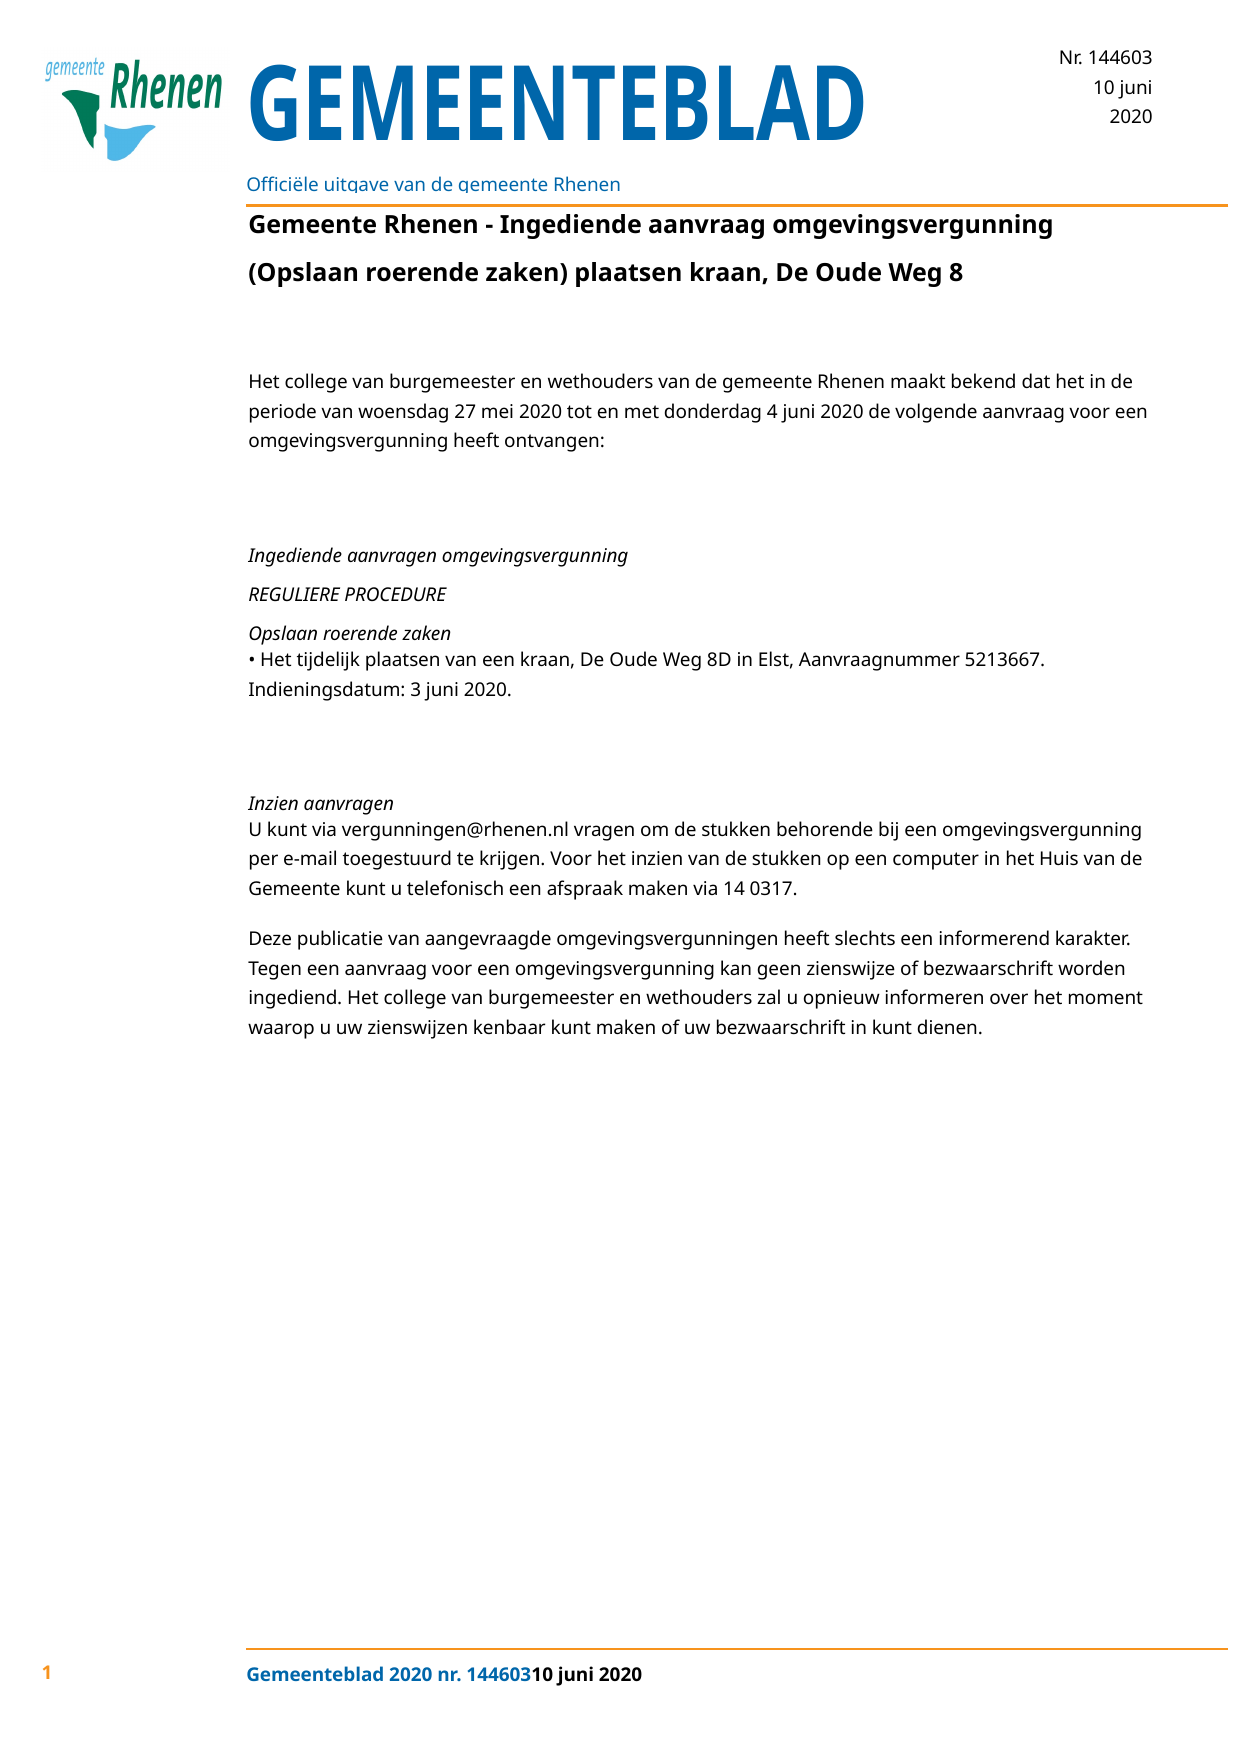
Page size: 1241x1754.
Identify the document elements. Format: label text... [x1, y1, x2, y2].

text Ingediende aanvragen omgevingsvergunning [248, 542, 1152, 568]
text • Het tijdelijk plaatsen van een kraan, De Oude Weg 8D in Elst, Aanvraagnummer 5213667. Indieningsdatum: 3 juni 2020. [248, 646, 1152, 701]
text Gemeente Rhenen - Ingediende aanvraag omgevingsvergunning (Opslaan roerende zaken) plaatsen kraan, De Oude Weg 8 [248, 207, 1152, 288]
picture [41, 47, 231, 172]
text Inzien aanvragen [248, 790, 1152, 816]
text Deze publicatie van aangevraagde omgevingsvergunningen heeft slechts een informerend karakter. Tegen een aanvraag voor een omgevingsvergunning kan geen zienswijze of bezwaarschrift worden ingediend. Het college van burgemeester en wethouders zal u opnieuw informeren over het moment waarop u uw zienswijzen kenbaar kunt maken of uw bezwaarschrift in kunt dienen. [248, 925, 1152, 1040]
text REGULIERE PROCEDURE [248, 581, 1152, 607]
text Opslaan roerende zaken [248, 620, 1152, 646]
text U kunt via vergunningen@rhenen.nl vragen om de stukken behorende bij een omgevingsvergunning per e-mail toegestuurd te krijgen. Voor het inzien van de stukken op een computer in het Huis van de Gemeente kunt u telefonisch een afspraak maken via 14 0317. [248, 816, 1152, 901]
text Het college van burgemeester en wethouders van de gemeente Rhenen maakt bekend dat het in de periode van woensdag 27 mei 2020 tot en met donderdag 4 juni 2020 de volgende aanvraag voor een omgevingsvergunning heeft ontvangen: [248, 368, 1152, 453]
